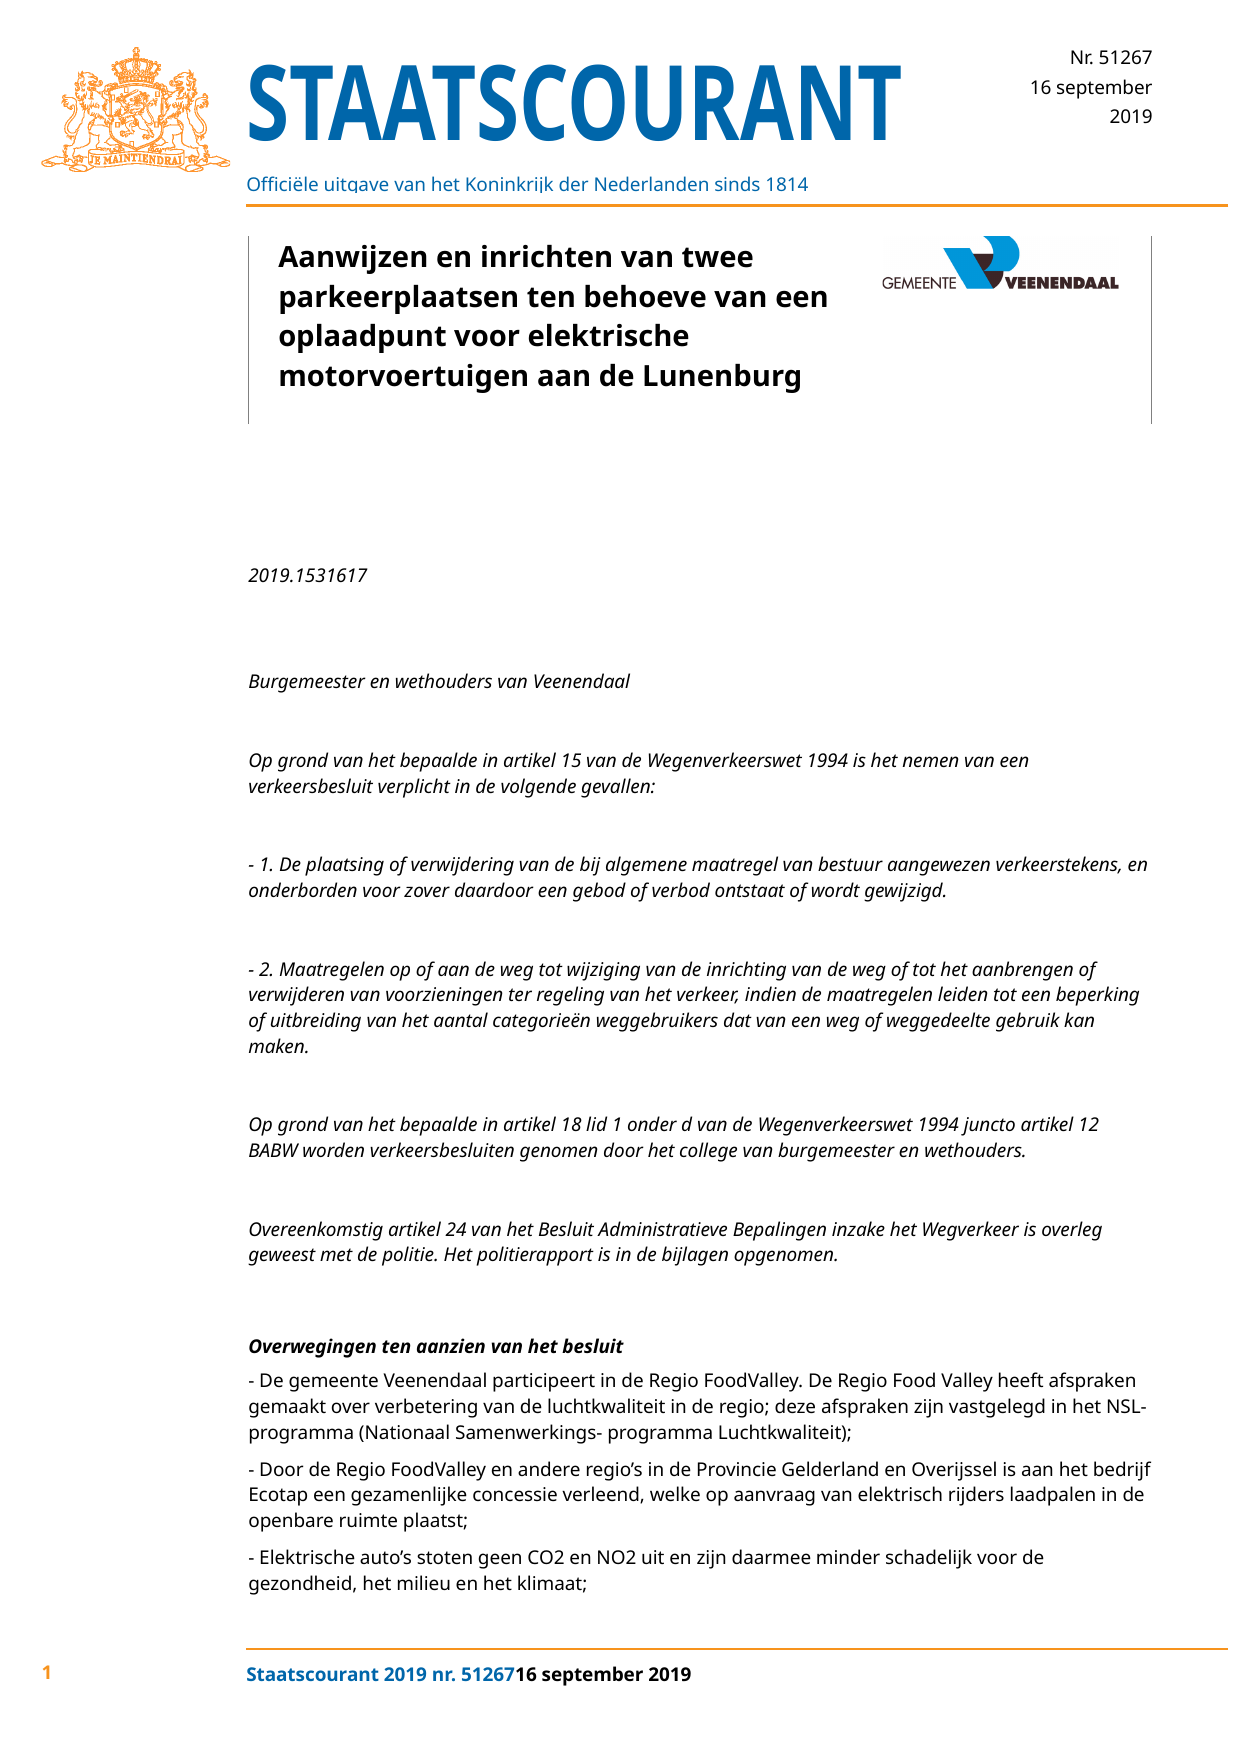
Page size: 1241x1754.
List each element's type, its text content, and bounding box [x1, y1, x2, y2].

table_header [850, 236, 1151, 424]
text - Door de Regio FoodValley en andere regio’s in de Provincie Gelderland en Overijssel is aan het bedrijf Ecotap een gezamenlijke concessie verleend, welke op aanvraag van elektrisch rijders laadpalen in de openbare ruimte plaatst; [248, 1456, 1152, 1533]
text Overwegingen ten aanzien van het besluit [248, 1334, 1152, 1359]
text - 1. De plaatsing of verwijdering van de bij algemene maatregel van bestuur aangewezen verkeerstekens, en onderborden voor zover daardoor een gebod of verbod ontstaat of wordt gewijzigd. [248, 852, 1152, 903]
text Op grond van het bepaalde in artikel 18 lid 1 onder d van de Wegenverkeerswet 1994 juncto artikel 12 BABW worden verkeersbesluiten genomen door het college van burgemeester en wethouders. [248, 1112, 1152, 1163]
text 2019.1531617 [248, 562, 1152, 587]
picture [882, 236, 993, 289]
text - Elektrische auto’s stoten geen CO2 en NO2 uit en zijn daarmee minder schadelijk voor de gezondheid, het milieu en het klimaat; [248, 1544, 1152, 1595]
picture [41, 47, 231, 172]
text Overeenkomstig artikel 24 van het Besluit Administratieve Bepalingen inzake het Wegverkeer is overleg geweest met de politie. Het politierapport is in de bijlagen opgenomen. [248, 1216, 1152, 1267]
table_header Aanwijzen en inrichten van twee parkeerplaatsen ten behoeve van een oplaadpunt voor elektrische motorvoertuigen aan de Lunenburg [249, 236, 850, 424]
text - De gemeente Veenendaal participeert in de Regio FoodValley. De Regio Food Valley heeft afspraken gemaakt over verbetering van de luchtkwaliteit in de regio; deze afspraken zijn vastgelegd in het NSL- programma (Nationaal Samenwerkings- programma Luchtkwaliteit); [248, 1368, 1152, 1445]
text - 2. Maatregelen op of aan de weg tot wijziging van de inrichting van de weg of tot het aanbrengen of verwijderen van voorzieningen ter regeling van het verkeer, indien de maatregelen leiden tot een beperking of uitbreiding van het aantal categorieën weggebruikers dat van een weg of weggedeelte gebruik kan maken. [248, 956, 1152, 1059]
text Burgemeester en wethouders van Veenendaal [248, 669, 1152, 694]
text Op grond van het bepaalde in artikel 15 van de Wegenverkeerswet 1994 is het nemen van een verkeersbesluit verplicht in de volgende gevallen: [248, 747, 1152, 799]
picture [985, 236, 1119, 289]
